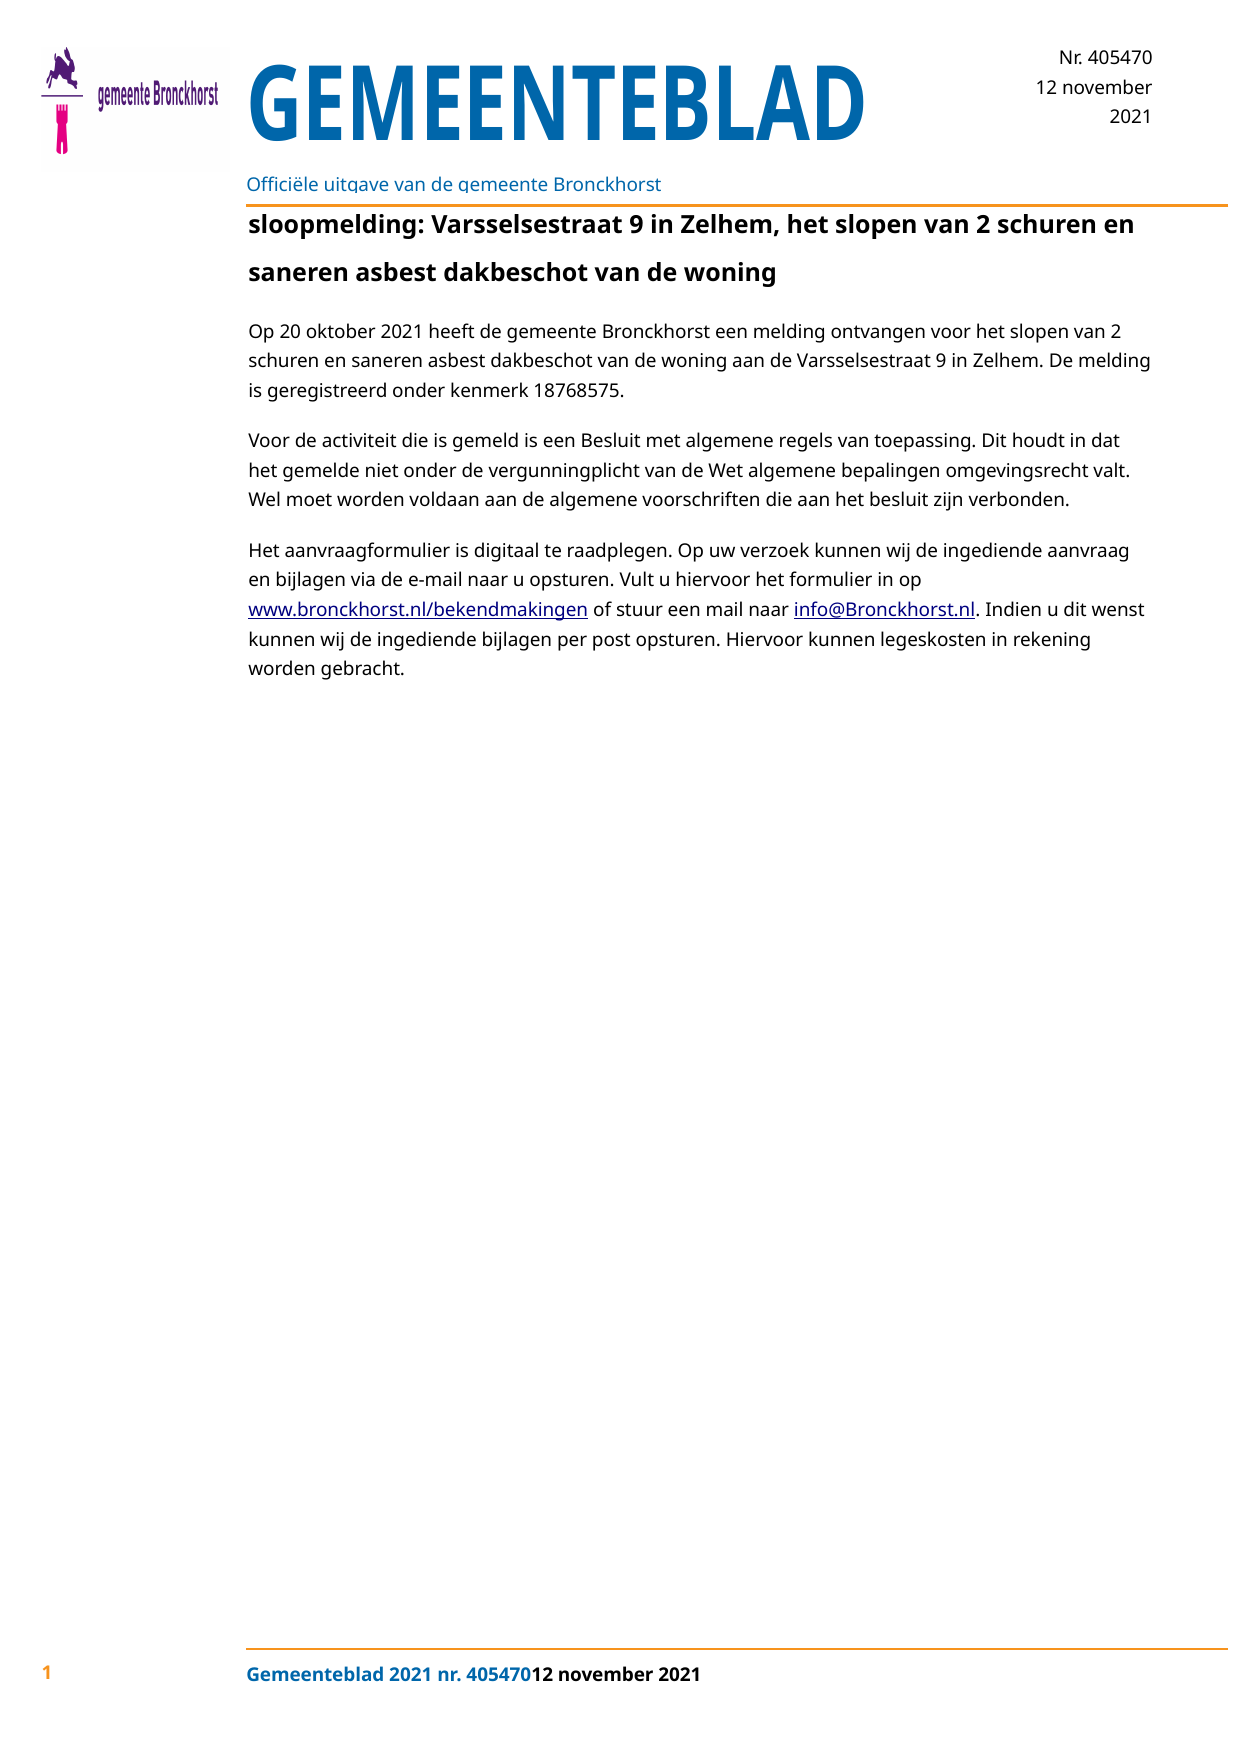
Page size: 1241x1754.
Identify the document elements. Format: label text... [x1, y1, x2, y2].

text sloopmelding: Varsselsestraat 9 in Zelhem, het slopen van 2 schuren en saneren asbest dakbeschot van de woning [248, 207, 1152, 288]
text Het aanvraagformulier is digitaal te raadplegen. Op uw verzoek kunnen wij de ingediende aanvraag en bijlagen via de e-mail naar u opsturen. Vult u hiervoor het formulier in op www.bronckhorst.nl/bekendmakingen of stuur een mail naar info@Bronckhorst.nl. Indien u dit wenst kunnen wij de ingediende bijlagen per post opsturen. Hiervoor kunnen legeskosten in rekening worden gebracht. [248, 537, 1152, 681]
text Op 20 oktober 2021 heeft de gemeente Bronckhorst een melding ontvangen voor het slopen van 2 schuren en saneren asbest dakbeschot van de woning aan de Varsselsestraat 9 in Zelhem. De melding is geregistreerd onder kenmerk 18768575. [248, 318, 1152, 403]
text Voor de activiteit die is gemeld is een Besluit met algemene regels van toepassing. Dit houdt in dat het gemelde niet onder de vergunningplicht van de Wet algemene bepalingen omgevingsrecht valt. Wel moet worden voldaan aan de algemene voorschriften die aan het besluit zijn verbonden. [248, 427, 1152, 512]
picture [41, 47, 231, 172]
